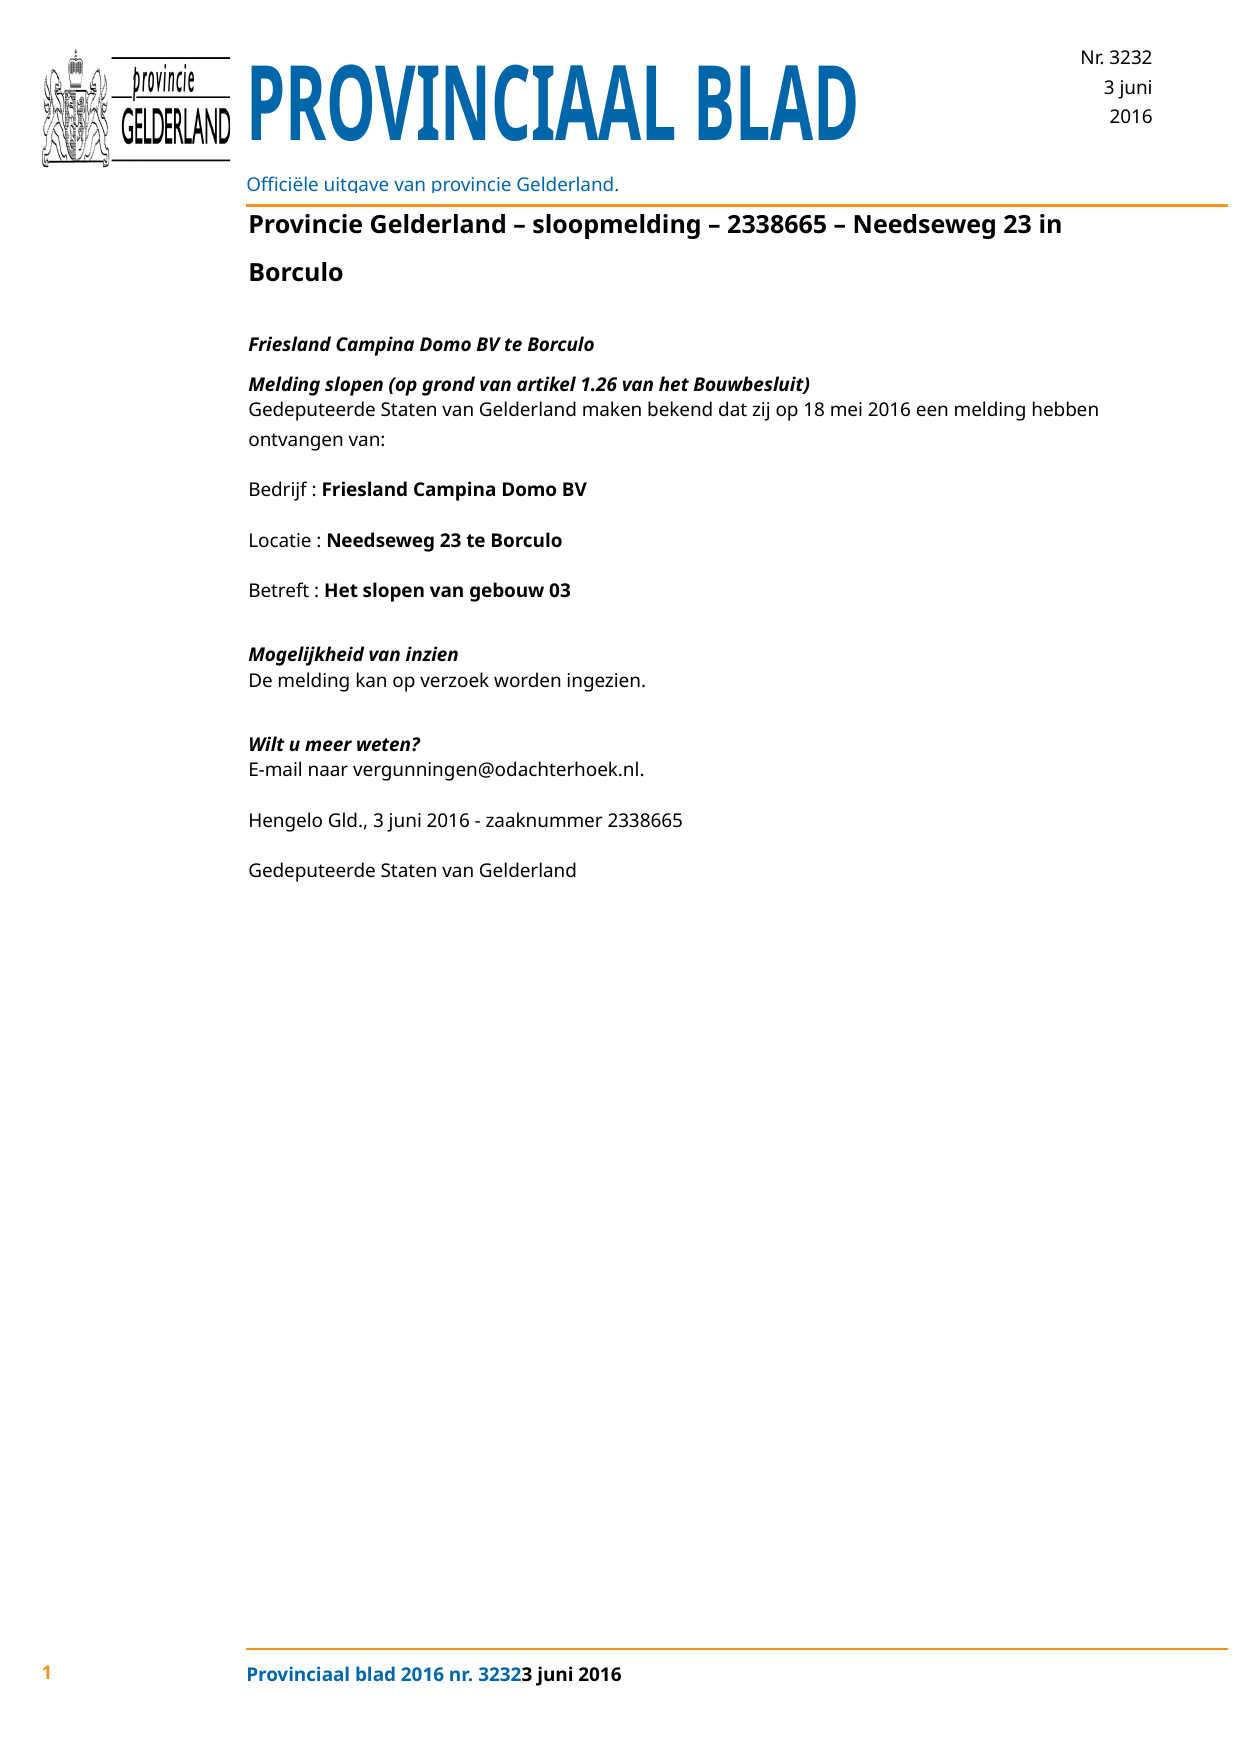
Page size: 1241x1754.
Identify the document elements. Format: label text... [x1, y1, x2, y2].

text Mogelijkheid van inzien [248, 641, 1152, 667]
text E-mail naar vergunningen@odachterhoek.nl. [248, 757, 1152, 782]
text Locatie : Needseweg 23 te Borculo [248, 527, 1152, 553]
text Hengelo Gld., 3 juni 2016 - zaaknummer 2338665 [248, 807, 1152, 833]
text Melding slopen (op grond van artikel 1.26 van het Bouwbesluit) [248, 371, 1152, 396]
text Wilt u meer weten? [248, 731, 1152, 757]
text Betreft : Het slopen van gebouw 03 [248, 577, 1152, 603]
text Bedrijf : Friesland Campina Domo BV [248, 476, 1152, 502]
picture [41, 47, 231, 172]
text De melding kan op verzoek worden ingezien. [248, 667, 1152, 693]
text Gedeputeerde Staten van Gelderland [248, 857, 1152, 883]
text Gedeputeerde Staten van Gelderland maken bekend dat zij op 18 mei 2016 een melding hebben ontvangen van: [248, 396, 1152, 452]
text Friesland Campina Domo BV te Borculo [248, 331, 1152, 357]
text Provincie Gelderland – sloopmelding – 2338665 – Needseweg 23 in Borculo [248, 207, 1152, 288]
